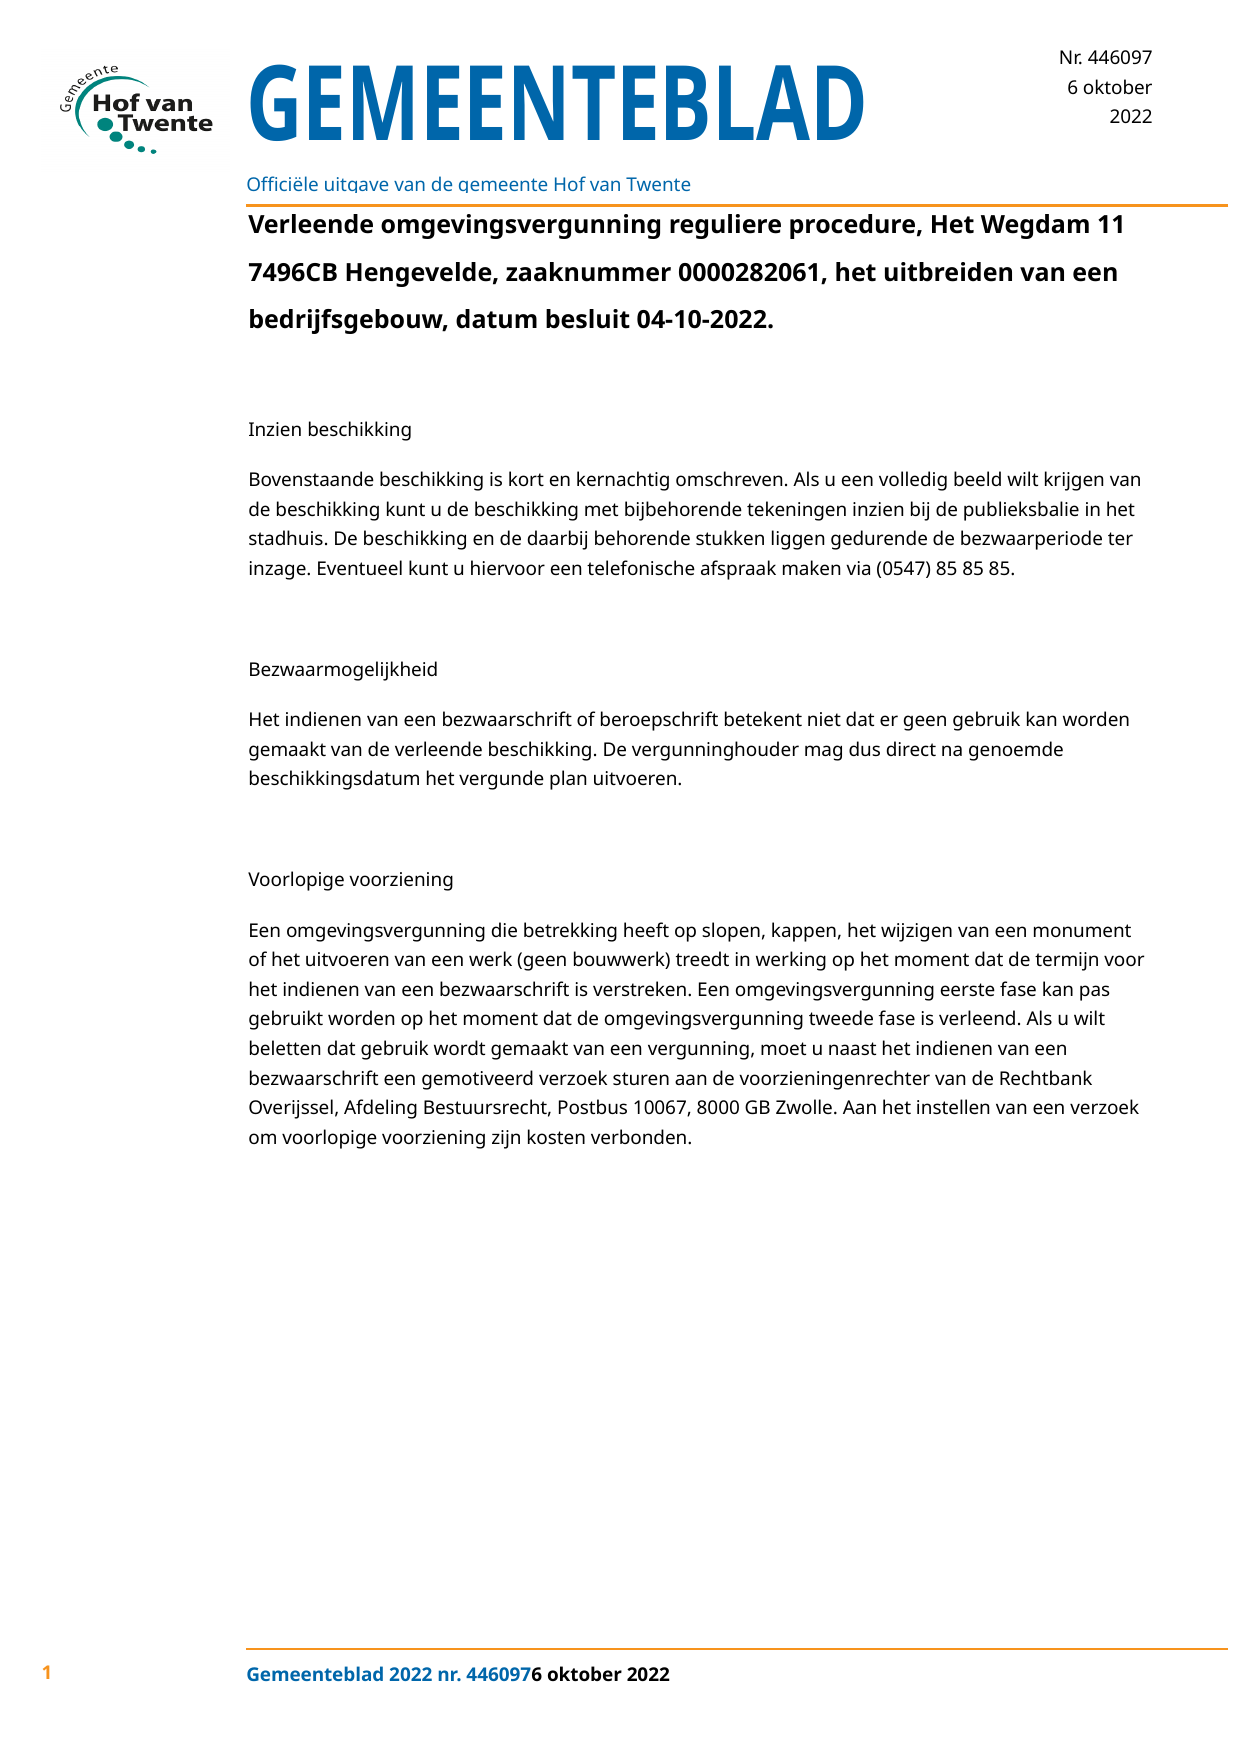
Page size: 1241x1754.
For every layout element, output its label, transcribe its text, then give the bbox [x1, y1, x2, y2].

text Bezwaarmogelijkheid [248, 656, 1152, 682]
text Een omgevingsvergunning die betrekking heeft op slopen, kappen, het wijzigen van een monument of het uitvoeren van een werk (geen bouwwerk) treedt in werking op het moment dat de termijn voor het indienen van een bezwaarschrift is verstreken. Een omgevingsvergunning eerste fase kan pas gebruikt worden op het moment dat de omgevingsvergunning tweede fase is verleend. Als u wilt beletten dat gebruik wordt gemaakt van een vergunning, moet u naast het indienen van een bezwaarschrift een gemotiveerd verzoek sturen aan de voorzieningenrechter van de Rechtbank Overijssel, Afdeling Bestuursrecht, Postbus 10067, 8000 GB Zwolle. Aan het instellen van een verzoek om voorlopige voorziening zijn kosten verbonden. [248, 917, 1152, 1149]
picture [41, 47, 231, 172]
text Het indienen van een bezwaarschrift of beroepschrift betekent niet dat er geen gebruik kan worden gemaakt van de verleende beschikking. De vergunninghouder mag dus direct na genoemde beschikkingsdatum het vergunde plan uitvoeren. [248, 706, 1152, 791]
text Bovenstaande beschikking is kort en kernachtig omschreven. Als u een volledig beeld wilt krijgen van de beschikking kunt u de beschikking met bijbehorende tekeningen inzien bij de publieksbalie in het stadhuis. De beschikking en de daarbij behorende stukken liggen gedurende de bezwaarperiode ter inzage. Eventueel kunt u hiervoor een telefonische afspraak maken via (0547) 85 85 85. [248, 466, 1152, 581]
text Verleende omgevingsvergunning reguliere procedure, Het Wegdam 11 7496CB Hengevelde, zaaknummer 0000282061, het uitbreiden van een bedrijfsgebouw, datum besluit 04-10-2022. [248, 207, 1152, 336]
text Inzien beschikking [248, 416, 1152, 442]
text Voorlopige voorziening [248, 866, 1152, 892]
